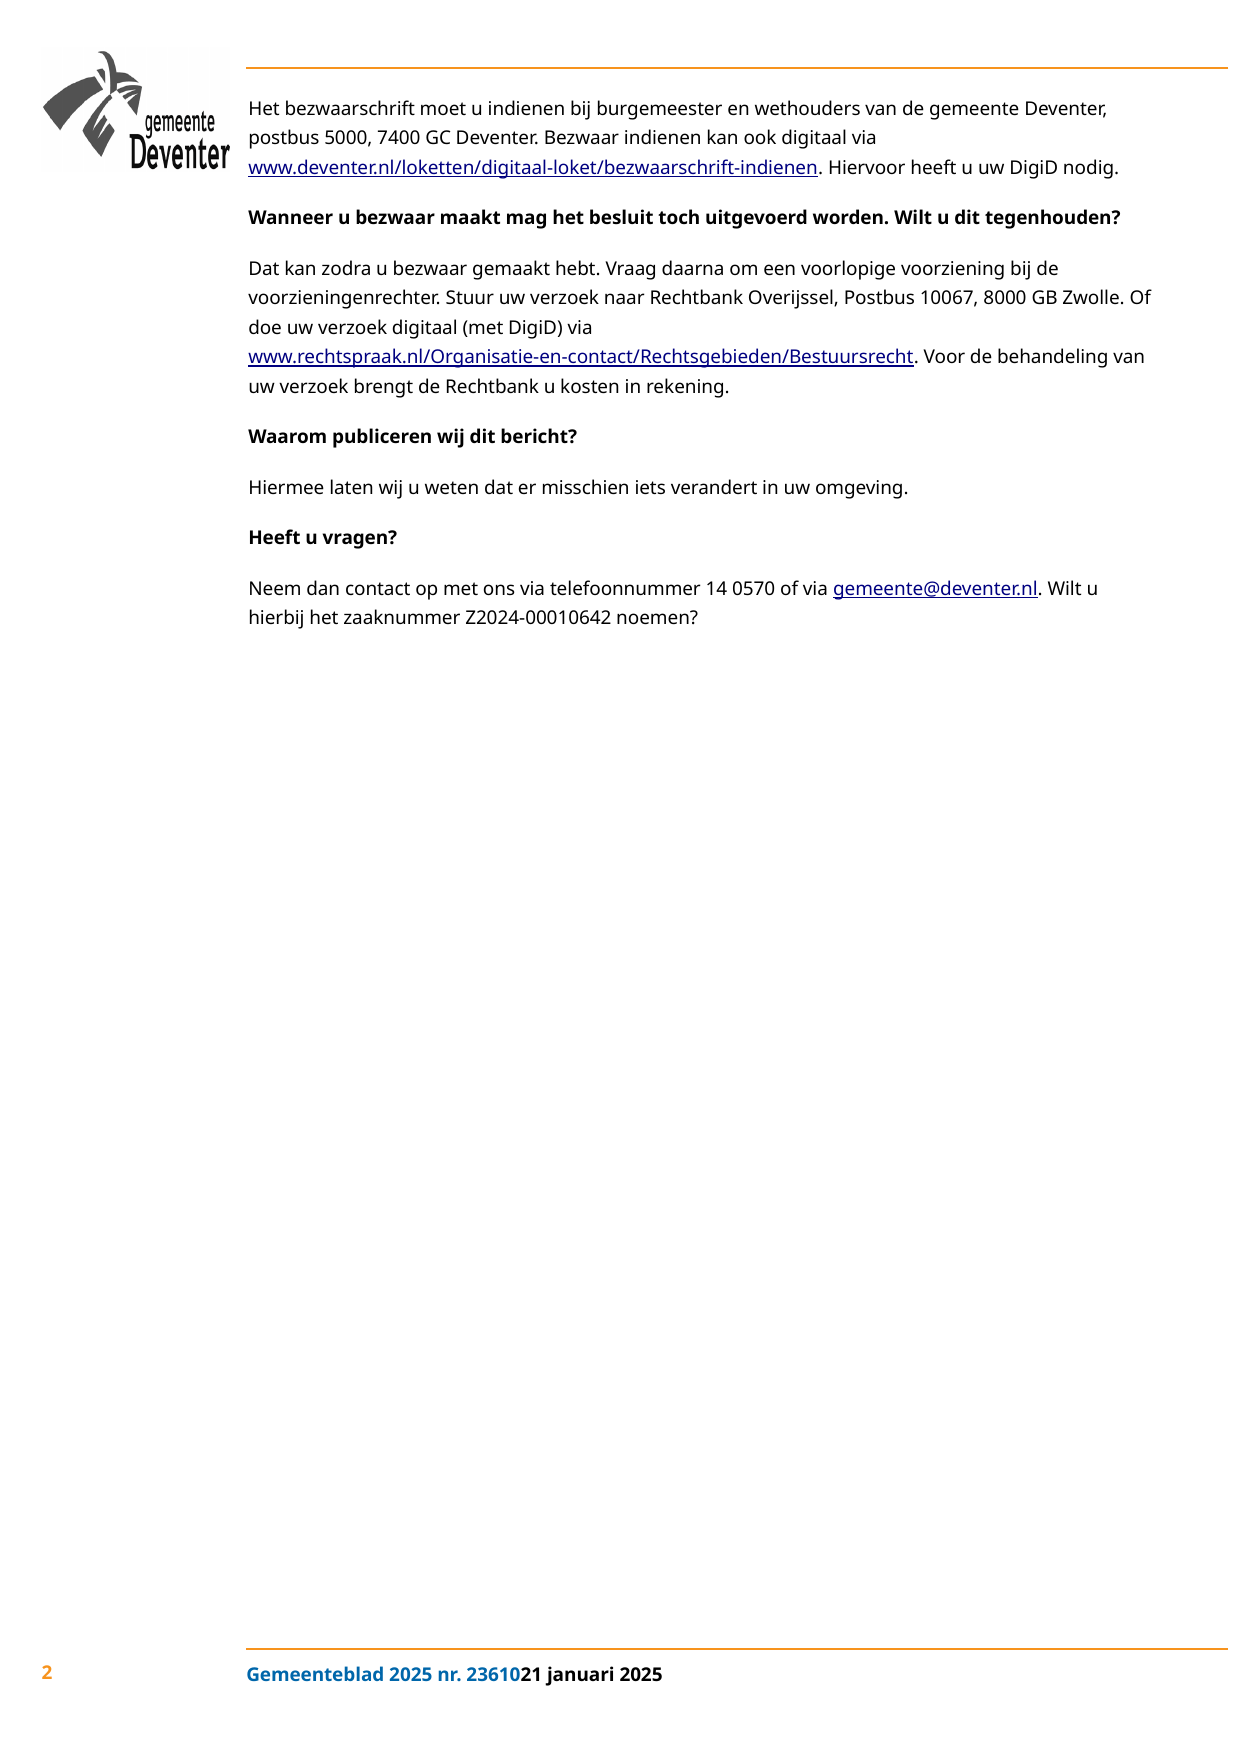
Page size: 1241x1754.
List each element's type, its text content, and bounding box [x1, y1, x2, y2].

text Dat kan zodra u bezwaar gemaakt hebt. Vraag daarna om een voorlopige voorziening bij de voorzieningenrechter. Stuur uw verzoek naar Rechtbank Overijssel, Postbus 10067, 8000 GB Zwolle. Of doe uw verzoek digitaal (met DigiD) via www.rechtspraak.nl/Organisatie-en-contact/Rechtsgebieden/Bestuursrecht. Voor de behandeling van uw verzoek brengt de Rechtbank u kosten in rekening. [248, 255, 1152, 399]
picture [41, 47, 231, 172]
text Wanneer u bezwaar maakt mag het besluit toch uitgevoerd worden. Wilt u dit tegenhouden? [248, 204, 1152, 230]
text Heeft u vragen? [248, 524, 1152, 550]
text Neem dan contact op met ons via telefoonnummer 14 0570 of via gemeente@deventer.nl. Wilt u hierbij het zaaknummer Z2024-00010642 noemen? [248, 575, 1152, 630]
text Waarom publiceren wij dit bericht? [248, 423, 1152, 449]
text Hiermee laten wij u weten dat er misschien iets verandert in uw omgeving. [248, 474, 1152, 500]
text Het bezwaarschrift moet u indienen bij burgemeester en wethouders van de gemeente Deventer, postbus 5000, 7400 GC Deventer. Bezwaar indienen kan ook digitaal via www.deventer.nl/loketten/digitaal-loket/bezwaarschrift-indienen. Hiervoor heeft u uw DigiD nodig. [248, 95, 1152, 180]
